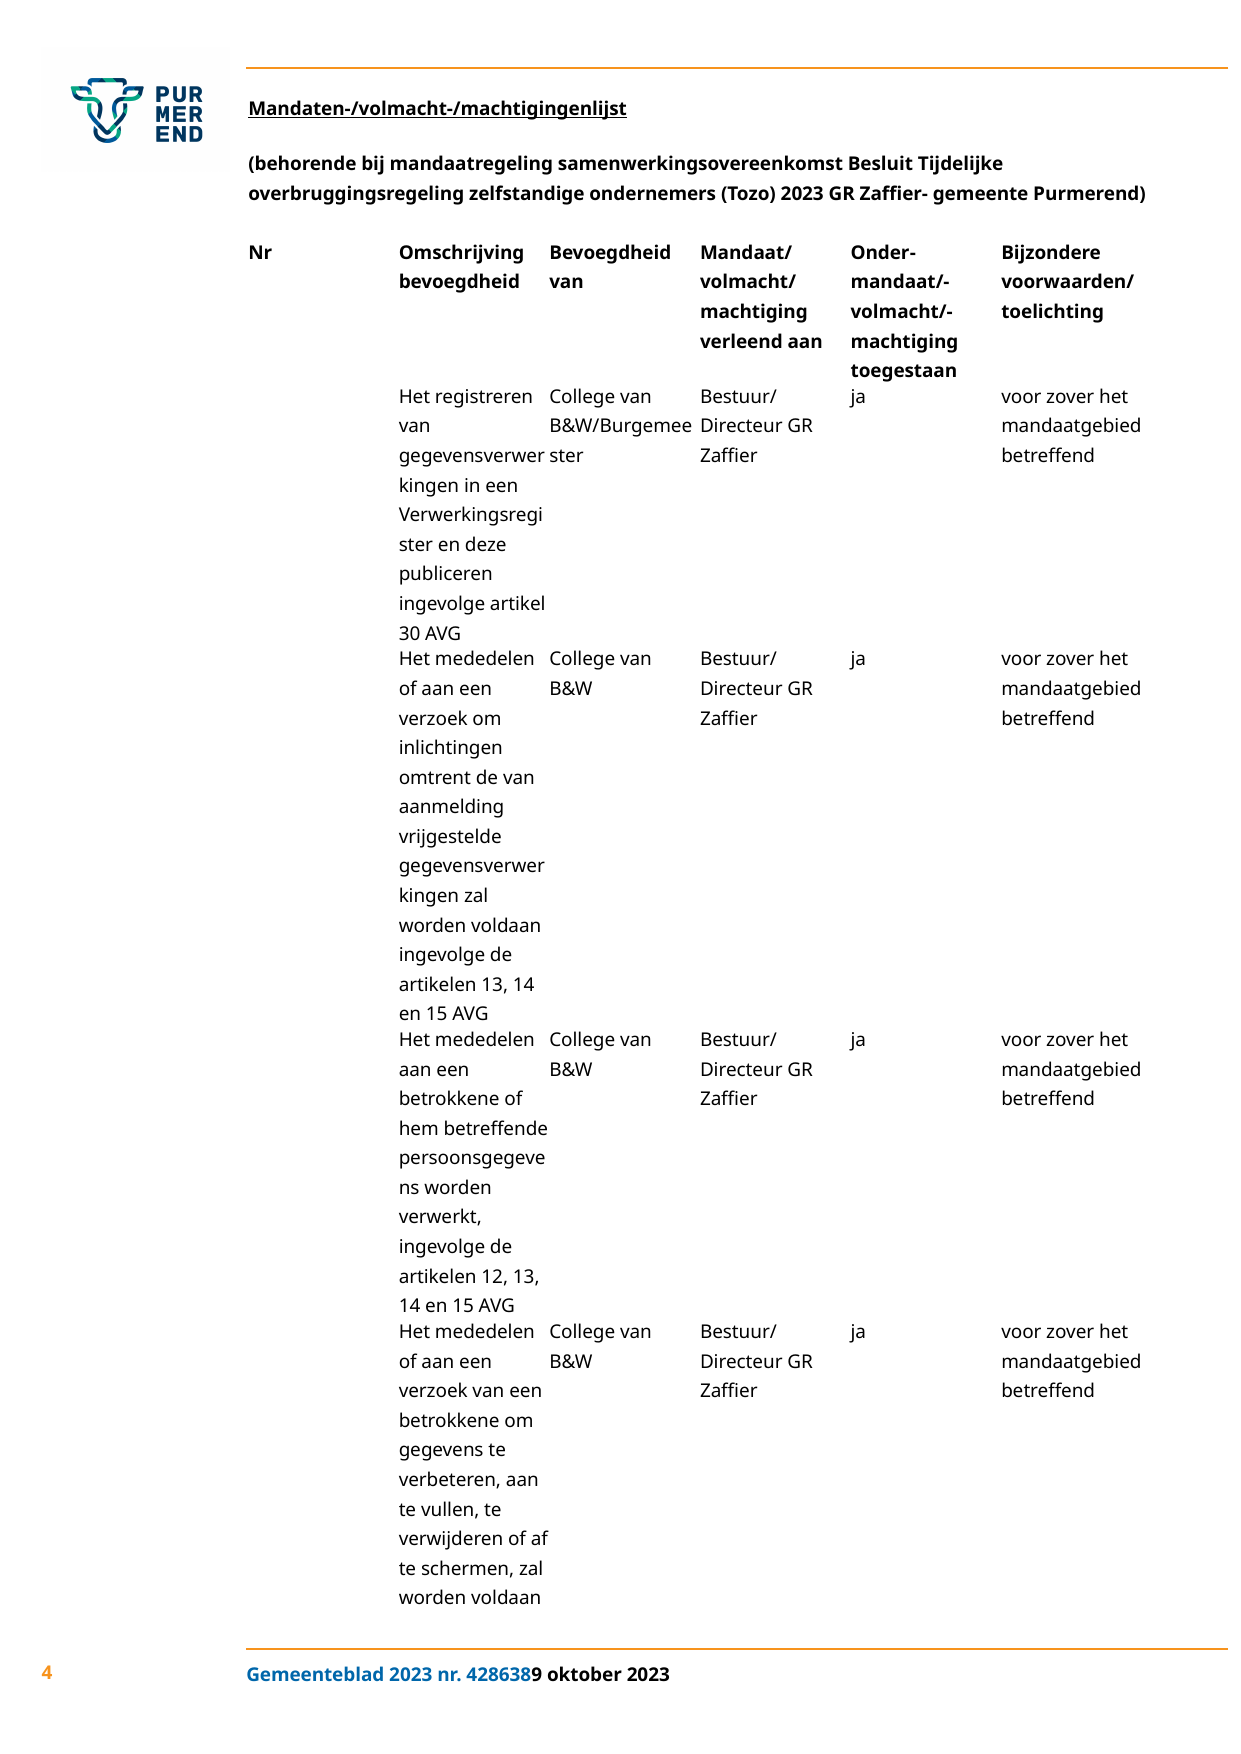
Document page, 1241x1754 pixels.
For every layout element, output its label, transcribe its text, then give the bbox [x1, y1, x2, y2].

table_cell voor zover het mandaatgebied betreffend [1001, 1318, 1152, 1610]
table_cell College van B&W [549, 1026, 700, 1318]
table_cell Bestuur/Directeur GR Zaffier [700, 383, 850, 646]
table_header Bijzondere voorwaarden/ toelichting [1001, 239, 1152, 383]
table_cell ja [850, 1026, 1001, 1318]
text (behorende bij mandaatregeling samenwerkingsovereenkomst Besluit Tijdelijke overbruggingsregeling zelfstandige ondernemers (Tozo) 2023 GR Zaffier- gemeente Purmerend) [248, 150, 1152, 206]
table_cell ja [850, 383, 1001, 646]
table_cell College van B&W [549, 646, 700, 1026]
table_header Omschrijving bevoegdheid [399, 239, 549, 383]
table_cell College van B&W [549, 1318, 700, 1610]
table_cell ja [850, 1318, 1001, 1610]
table_cell Het mededelen of aan een verzoek van een betrokkene om gegevens te verbeteren, aan te vullen, te verwijderen of af te schermen, zal worden voldaan [399, 1318, 549, 1610]
text Mandaten-/volmacht-/machtigingenlijst [248, 95, 1152, 121]
table_header Onder­mandaat/-volmacht/-machtiging toegestaan [850, 239, 1001, 383]
table_cell Het mededelen of aan een verzoek om inlichtingen omtrent de van aanmelding vrijgestelde gegevensverwerkingen zal worden voldaan ingevolge de artikelen 13, 14 en 15 AVG [399, 646, 549, 1026]
table_cell Bestuur/Directeur GR Zaffier [700, 646, 850, 1026]
table_header Mandaat/ volmacht/ machtiging verleend aan [700, 239, 850, 383]
table_cell Het registreren van gegevensverwerkingen in een Verwerkingsregister en deze publiceren ingevolge artikel 30 AVG [399, 383, 549, 646]
table_header Nr [248, 239, 398, 383]
table_cell College van B&W/Burgemeester [549, 383, 700, 646]
table_cell voor zover het mandaatgebied betreffend [1001, 383, 1152, 646]
table_cell voor zover het mandaatgebied betreffend [1001, 646, 1152, 1026]
picture [41, 47, 231, 172]
table_cell Bestuur/Directeur GR Zaffier [700, 1318, 850, 1610]
table_cell Bestuur/Directeur GR Zaffier [700, 1026, 850, 1318]
table_cell [248, 646, 398, 1026]
table_cell ja [850, 646, 1001, 1026]
table_cell [248, 1026, 398, 1318]
table_cell [248, 1318, 398, 1610]
table_cell Het mededelen aan een betrokkene of hem betreffende persoonsgegevens worden verwerkt, ingevolge de artikelen 12, 13, 14 en 15 AVG [399, 1026, 549, 1318]
table_header Bevoegdheid van [549, 239, 700, 383]
table_cell voor zover het mandaatgebied betreffend [1001, 1026, 1152, 1318]
table_cell [248, 383, 398, 646]
